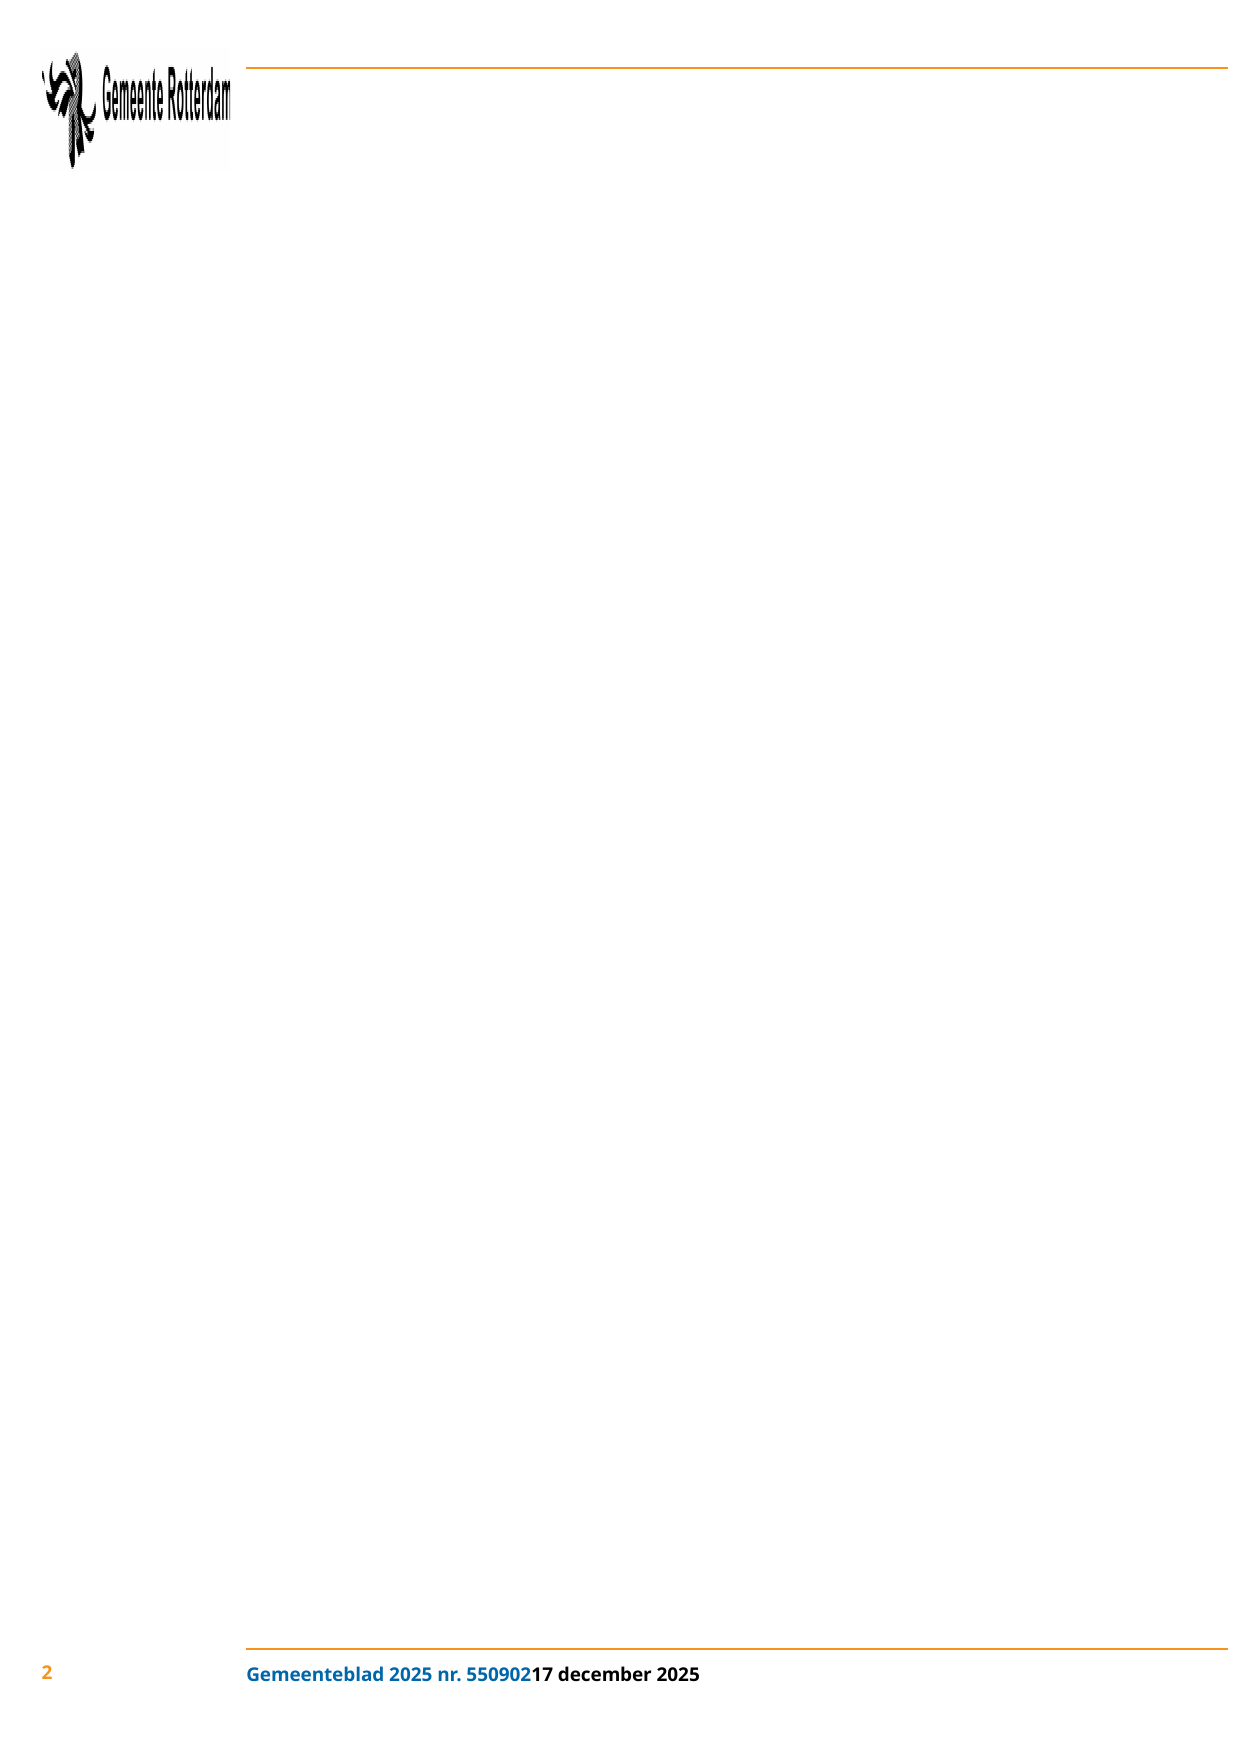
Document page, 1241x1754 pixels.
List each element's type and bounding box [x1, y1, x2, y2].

picture [41, 47, 231, 172]
